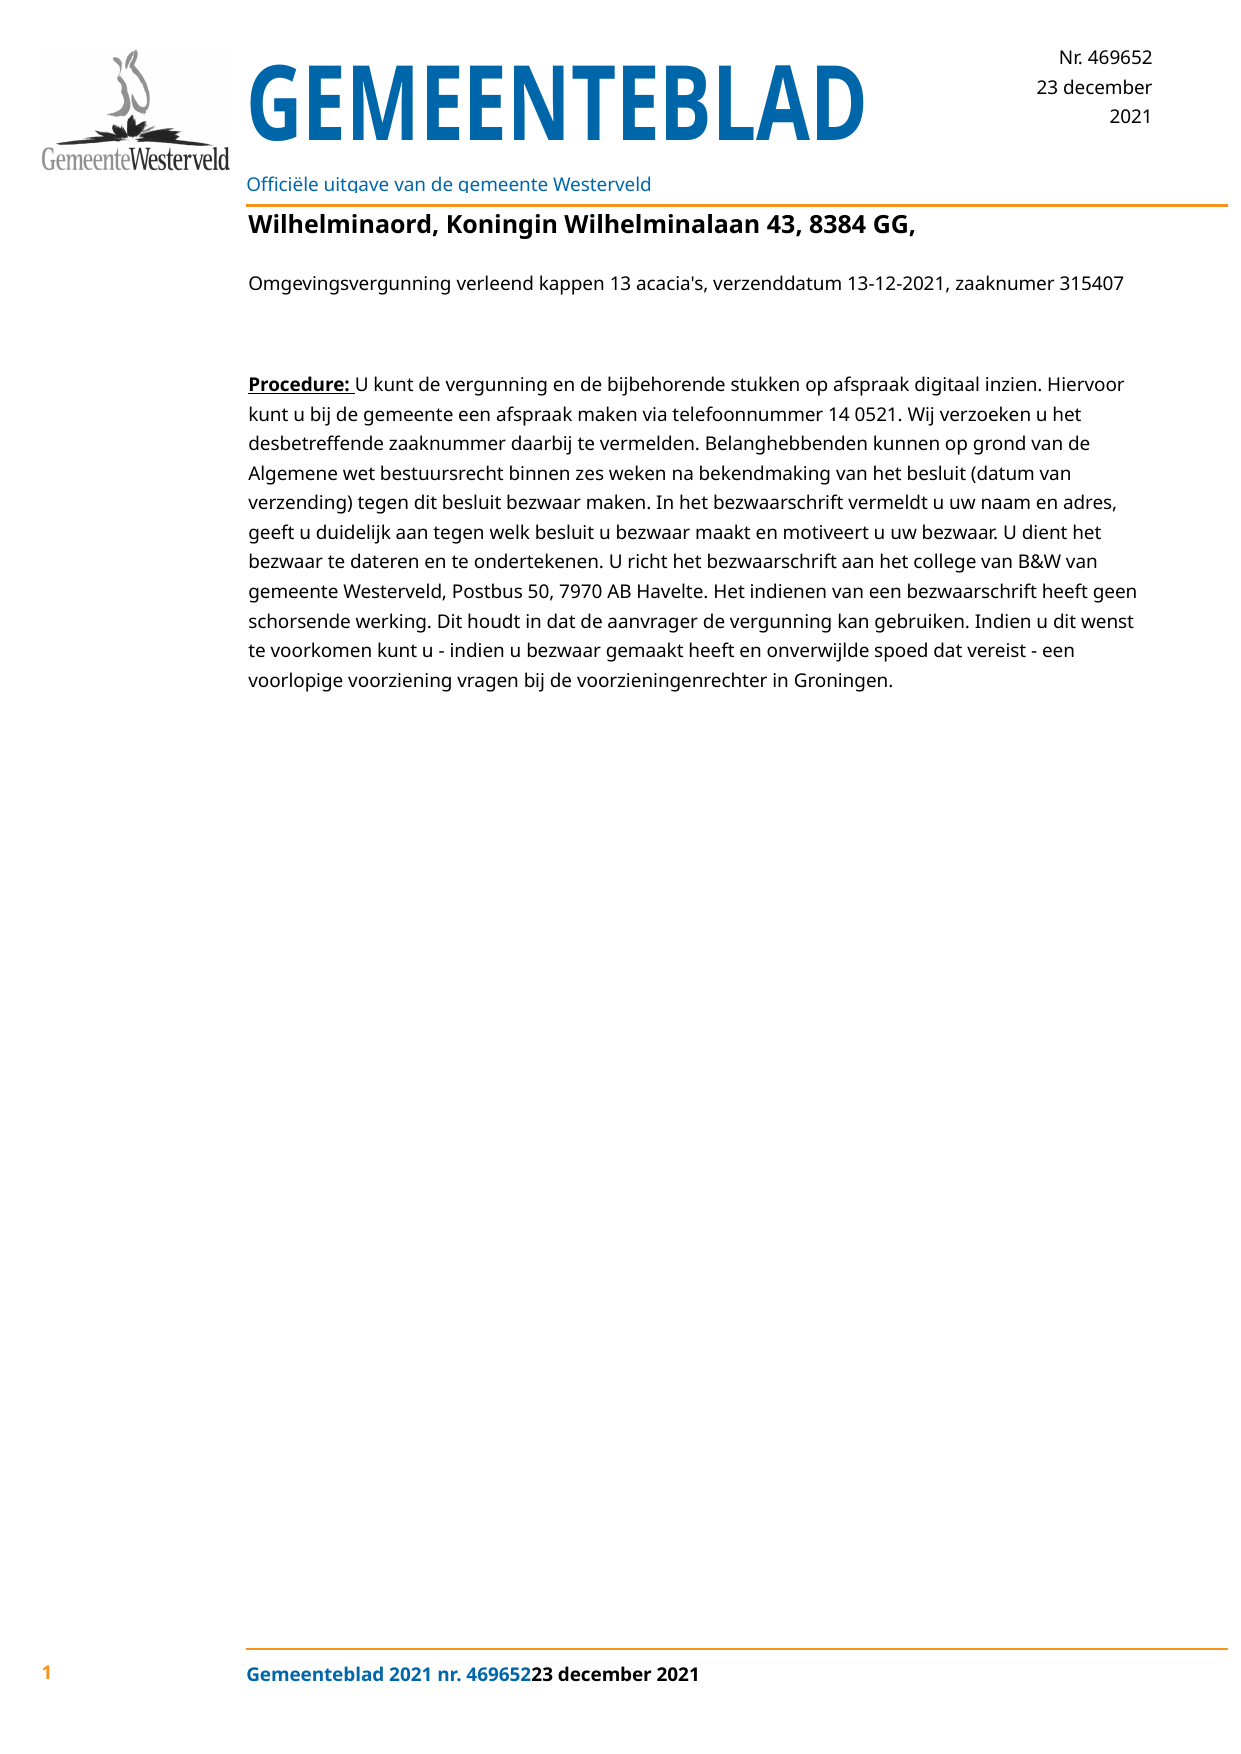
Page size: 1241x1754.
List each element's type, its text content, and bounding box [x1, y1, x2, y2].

text Omgevingsvergunning verleend kappen 13 acacia's, verzenddatum 13-12-2021, zaaknumer 315407 [248, 270, 1152, 296]
text Procedure: U kunt de vergunning en de bijbehorende stukken op afspraak digitaal inzien. Hiervoor kunt u bij de gemeente een afspraak maken via telefoonnummer 14 0521. Wij verzoeken u het desbetreffende zaaknummer daarbij te vermelden. Belanghebbenden kunnen op grond van de Algemene wet bestuursrecht binnen zes weken na bekendmaking van het besluit (datum van verzending) tegen dit besluit bezwaar maken. In het bezwaarschrift vermeldt u uw naam en adres, geeft u duidelijk aan tegen welk besluit u bezwaar maakt en motiveert u uw bezwaar. U dient het bezwaar te dateren en te ondertekenen. U richt het bezwaarschrift aan het college van B&W van gemeente Westerveld, Postbus 50, 7970 AB Havelte. Het indienen van een bezwaarschrift heeft geen schorsende werking. Dit houdt in dat de aanvrager de vergunning kan gebruiken. Indien u dit wenst te voorkomen kunt u - indien u bezwaar gemaakt heeft en onverwijlde spoed dat vereist - een voorlopige voorziening vragen bij de voorzieningenrechter in Groningen. [248, 371, 1152, 693]
text Wilhelminaord, Koningin Wilhelminalaan 43, 8384 GG, [248, 207, 1152, 241]
picture [41, 47, 231, 172]
